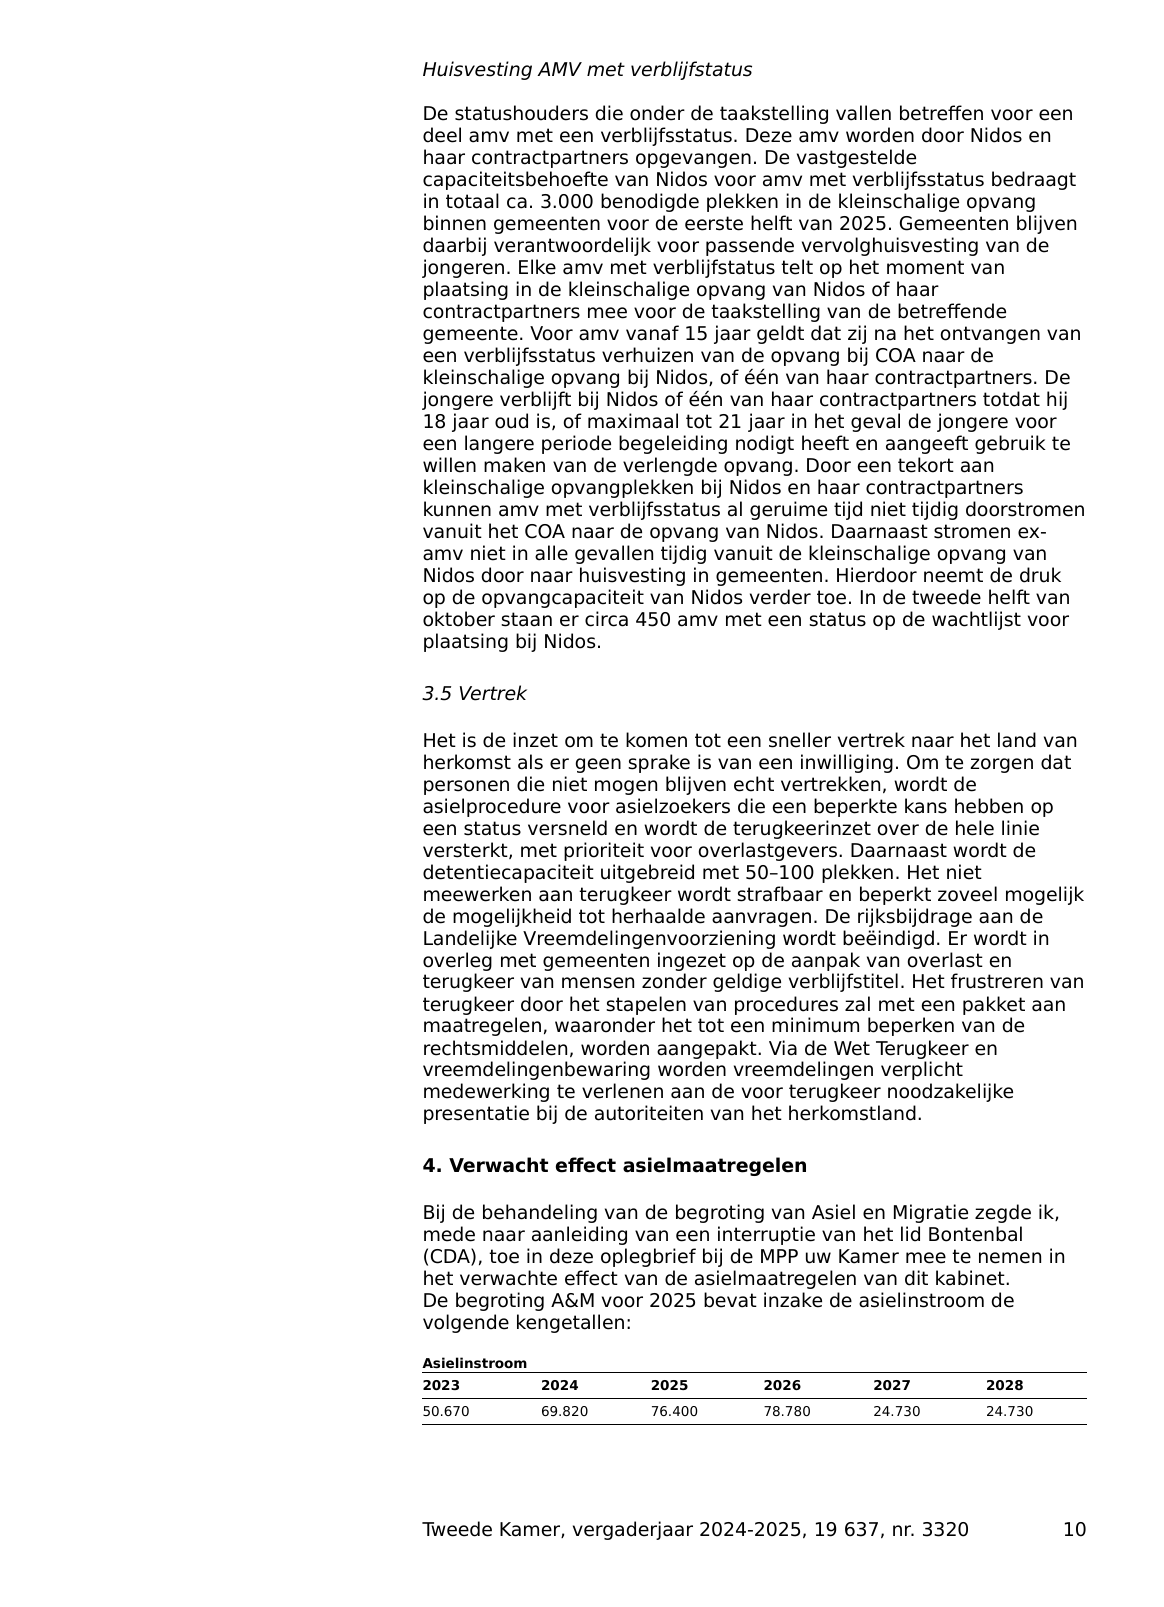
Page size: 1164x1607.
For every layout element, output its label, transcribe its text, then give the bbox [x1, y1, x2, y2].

text De statushouders die onder de taakstelling vallen betreffen voor een deel amv met een verblijfsstatus. Deze amv worden door Nidos en haar contractpartners opgevangen. De vastgestelde capaciteitsbehoefte van Nidos voor amv met verblijfsstatus bedraagt in totaal ca. 3.000 benodigde plekken in de kleinschalige opvang binnen gemeenten voor de eerste helft van 2025. Gemeenten blijven daarbij verantwoordelijk voor passende vervolghuisvesting van de jongeren. Elke amv met verblijfstatus telt op het moment van plaatsing in de kleinschalige opvang van Nidos of haar contractpartners mee voor de taakstelling van de betreffende gemeente. Voor amv vanaf 15 jaar geldt dat zij na het ontvangen van een verblijfsstatus verhuizen van de opvang bij COA naar de kleinschalige opvang bij Nidos, of één van haar contractpartners. De jongere verblijft bij Nidos of één van haar contractpartners totdat hij 18 jaar oud is, of maximaal tot 21 jaar in het geval de jongere voor een langere periode begeleiding nodigt heeft en aangeeft gebruik te willen maken van de verlengde opvang. Door een tekort aan kleinschalige opvangplekken bij Nidos en haar contractpartners kunnen amv met verblijfsstatus al geruime tijd niet tijdig doorstromen vanuit het COA naar de opvang van Nidos. Daarnaast stromen ex-amv niet in alle gevallen tijdig vanuit de kleinschalige opvang van Nidos door naar huisvesting in gemeenten. Hierdoor neemt de druk op de opvangcapaciteit van Nidos verder toe. In de tweede helft van oktober staan er circa 450 amv met een status op de wachtlijst voor plaatsing bij Nidos. [422, 103, 1087, 653]
table_cell 2024 [535, 1373, 645, 1398]
subtitle 3.5 Vertrek [422, 683, 1087, 705]
table_cell 2026 [758, 1373, 867, 1398]
table_cell 2023 [422, 1373, 535, 1398]
table_cell 69.820 [535, 1399, 645, 1424]
table_cell 24.730 [980, 1399, 1087, 1424]
table_cell 50.670 [422, 1399, 535, 1424]
table_cell 78.780 [758, 1399, 867, 1424]
text De begroting A&M voor 2025 bevat inzake de asielinstroom de volgende kengetallen: [422, 1290, 1087, 1334]
table_header Asielinstroom [422, 1356, 1087, 1372]
text Het is de inzet om te komen tot een sneller vertrek naar het land van herkomst als er geen sprake is van een inwilliging. Om te zorgen dat personen die niet mogen blijven echt vertrekken, wordt de asielprocedure voor asielzoekers die een beperkte kans hebben op een status versneld en wordt de terugkeerinzet over de hele linie versterkt, met prioriteit voor overlastgevers. Daarnaast wordt de detentiecapaciteit uitgebreid met 50–100 plekken. Het niet meewerken aan terugkeer wordt strafbaar en beperkt zoveel mogelijk de mogelijkheid tot herhaalde aanvragen. De rijksbijdrage aan de Landelijke Vreemdelingenvoorziening wordt beëindigd. Er wordt in overleg met gemeenten ingezet op de aanpak van overlast en terugkeer van mensen zonder geldige verblijfstitel. Het frustreren van terugkeer door het stapelen van procedures zal met een pakket aan maatregelen, waaronder het tot een minimum beperken van de rechtsmiddelen, worden aangepakt. Via de Wet Terugkeer en vreemdelingenbewaring worden vreemdelingen verplicht medewerking te verlenen aan de voor terugkeer noodzakelijke presentatie bij de autoriteiten van het herkomstland. [422, 730, 1087, 1125]
text Bij de behandeling van de begroting van Asiel en Migratie zegde ik, mede naar aanleiding van een interruptie van het lid Bontenbal (CDA), toe in deze oplegbrief bij de MPP uw Kamer mee te nemen in het verwachte effect van de asielmaatregelen van dit kabinet. [422, 1202, 1087, 1290]
table_cell 76.400 [645, 1399, 757, 1424]
table_cell 2028 [980, 1373, 1087, 1398]
table_cell 2025 [645, 1373, 757, 1398]
table_cell 24.730 [867, 1399, 980, 1424]
subtitle Huisvesting AMV met verblijfstatus [422, 59, 1087, 81]
table_cell 2027 [867, 1373, 980, 1398]
subtitle 4. Verwacht effect asielmaatregelen [422, 1155, 1087, 1177]
